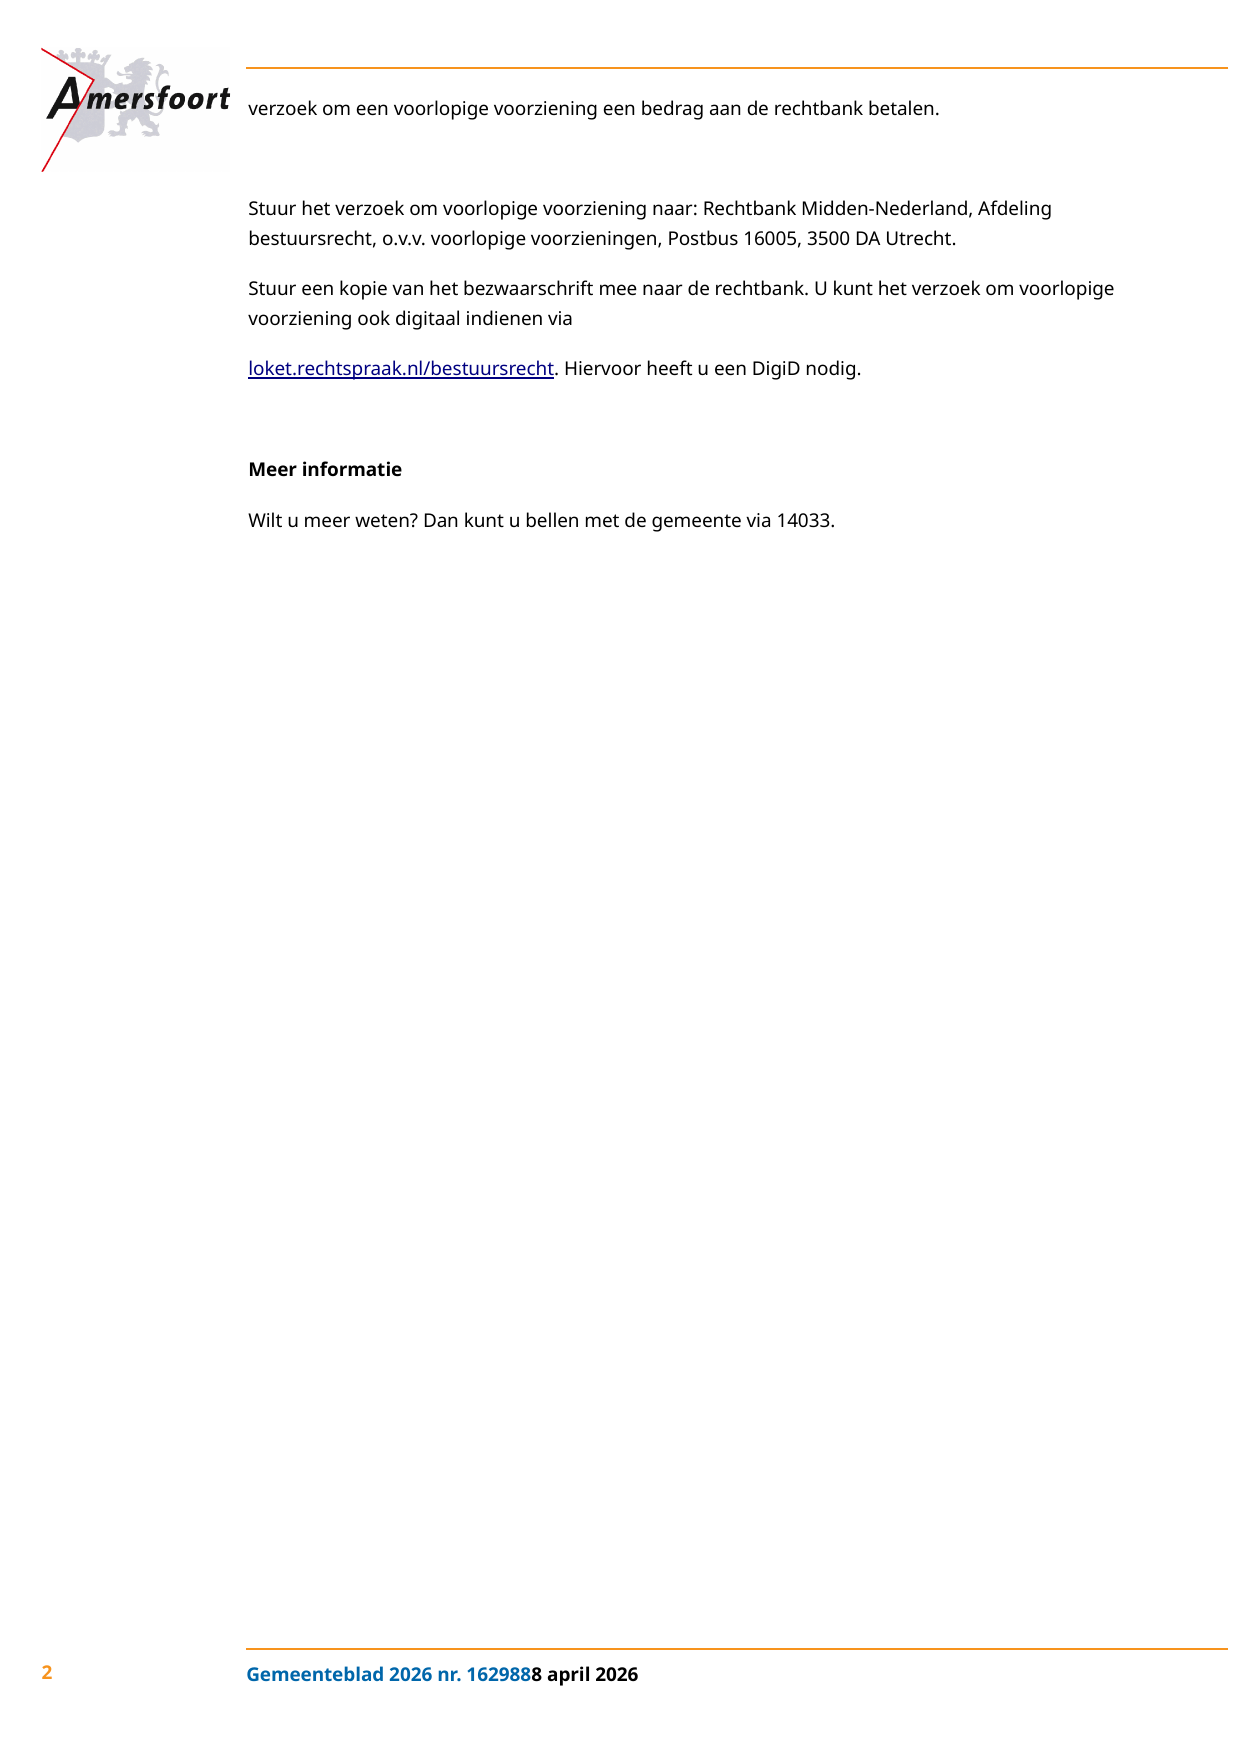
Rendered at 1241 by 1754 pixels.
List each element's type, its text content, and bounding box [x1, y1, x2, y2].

text Wilt u meer weten? Dan kunt u bellen met de gemeente via 14033. [248, 507, 1152, 533]
picture [41, 47, 231, 172]
text Stuur het verzoek om voorlopige voorziening naar: Rechtbank Midden-Nederland, Afdeling bestuursrecht, o.v.v. voorlopige voorzieningen, Postbus 16005, 3500 DA Utrecht. [248, 196, 1152, 251]
text verzoek om een voorlopige voorziening een bedrag aan de rechtbank betalen. [248, 95, 1152, 121]
text loket.rechtspraak.nl/bestuursrecht. Hiervoor heeft u een DigiD nodig. [248, 356, 1152, 381]
text Meer informatie [248, 456, 1152, 482]
text Stuur een kopie van het bezwaarschrift mee naar de rechtbank. U kunt het verzoek om voorlopige voorziening ook digitaal indienen via [248, 276, 1152, 331]
